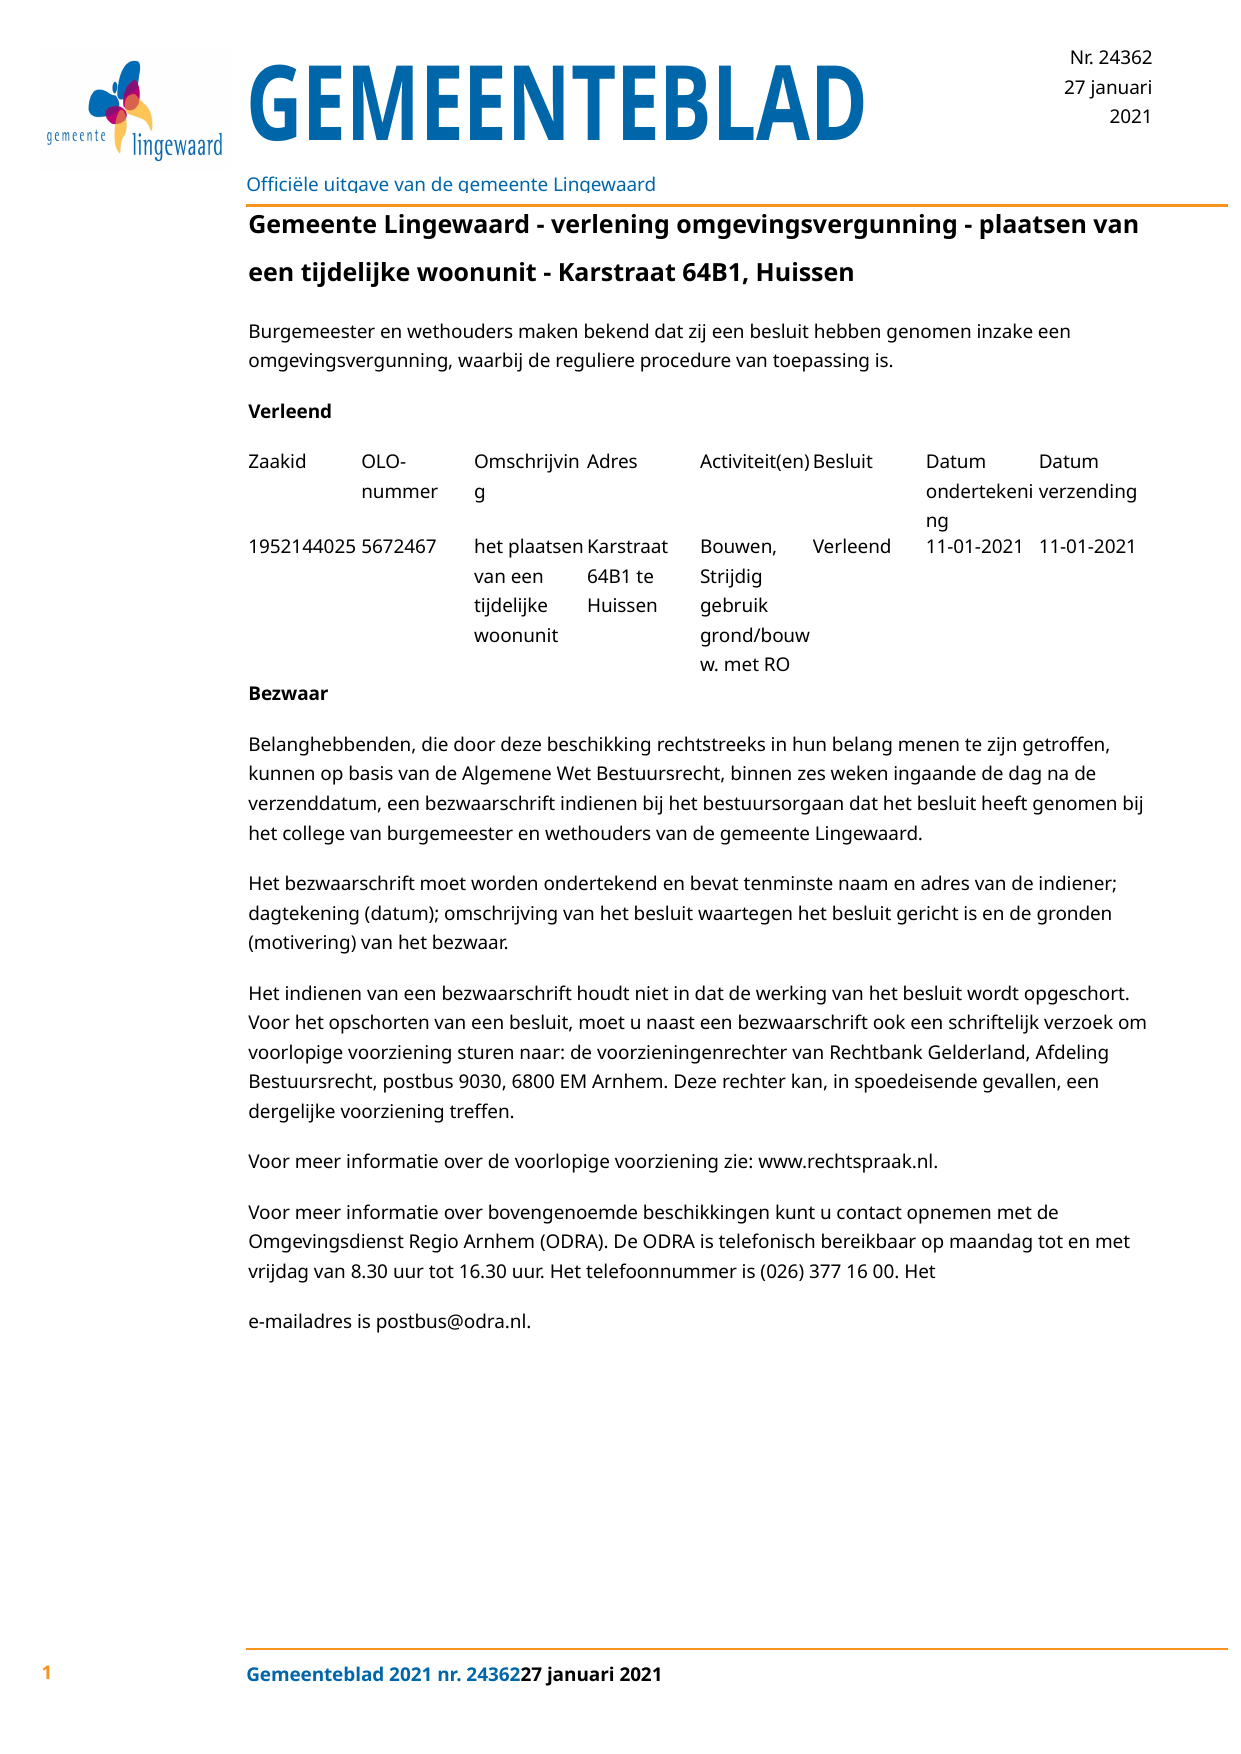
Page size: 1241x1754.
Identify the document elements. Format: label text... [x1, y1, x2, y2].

table_cell 1952144025 [248, 533, 361, 677]
table_header Datum verzending [1039, 449, 1152, 533]
picture [41, 47, 231, 172]
table_header Omschrijving [474, 449, 587, 533]
text Het indienen van een bezwaarschrift houdt niet in dat de werking van het besluit wordt opgeschort. Voor het opschorten van een besluit, moet u naast een bezwaarschrift ook een schriftelijk verzoek om voorlopige voorziening sturen naar: de voorzieningenrechter van Rechtbank Gelderland, Afdeling Bestuursrecht, postbus 9030, 6800 EM Arnhem. Deze rechter kan, in spoedeisende gevallen, een dergelijke voorziening treffen. [248, 980, 1152, 1124]
table_header Besluit [813, 449, 926, 533]
text Bezwaar [248, 681, 1152, 706]
text Burgemeester en wethouders maken bekend dat zij een besluit hebben genomen inzake een omgevingsvergunning, waarbij de reguliere procedure van toepassing is. [248, 318, 1152, 373]
table_header OLO-nummer [361, 449, 474, 533]
table_cell Karstraat 64B1 te Huissen [587, 533, 700, 677]
table_cell 5672467 [361, 533, 474, 677]
table_cell het plaatsen van een tijdelijke woonunit [474, 533, 587, 677]
table_header Activiteit(en) [700, 449, 813, 533]
table_header Adres [587, 449, 700, 533]
table_header Zaakid [248, 449, 361, 533]
text Verleend [248, 398, 1152, 424]
table_header Datum ondertekening [926, 449, 1038, 533]
text Gemeente Lingewaard - verlening omgevingsvergunning - plaatsen van een tijdelijke woonunit - Karstraat 64B1, Huissen [248, 207, 1152, 288]
text e-mailadres is postbus@odra.nl. [248, 1308, 1152, 1334]
text Het bezwaarschrift moet worden ondertekend en bevat tenminste naam en adres van de indiener; dagtekening (datum); omschrijving van het besluit waartegen het besluit gericht is en de gronden (motivering) van het bezwaar. [248, 870, 1152, 955]
text Belanghebbenden, die door deze beschikking rechtstreeks in hun belang menen te zijn getroffen, kunnen op basis van de Algemene Wet Bestuursrecht, binnen zes weken ingaande de dag na de verzenddatum, een bezwaarschrift indienen bij het bestuursorgaan dat het besluit heeft genomen bij het college van burgemeester en wethouders van de gemeente Lingewaard. [248, 731, 1152, 846]
table_cell Verleend [813, 533, 926, 677]
text Voor meer informatie over bovengenoemde beschikkingen kunt u contact opnemen met de Omgevingsdienst Regio Arnhem (ODRA). De ODRA is telefonisch bereikbaar op maandag tot en met vrijdag van 8.30 uur tot 16.30 uur. Het telefoonnummer is (026) 377 16 00. Het [248, 1199, 1152, 1284]
text Voor meer informatie over de voorlopige voorziening zie: www.rechtspraak.nl. [248, 1148, 1152, 1174]
table_cell Bouwen, Strijdig gebruik grond/bouww. met RO [700, 533, 813, 677]
table_cell 11-01-2021 [1039, 533, 1152, 677]
table_cell 11-01-2021 [926, 533, 1038, 677]
